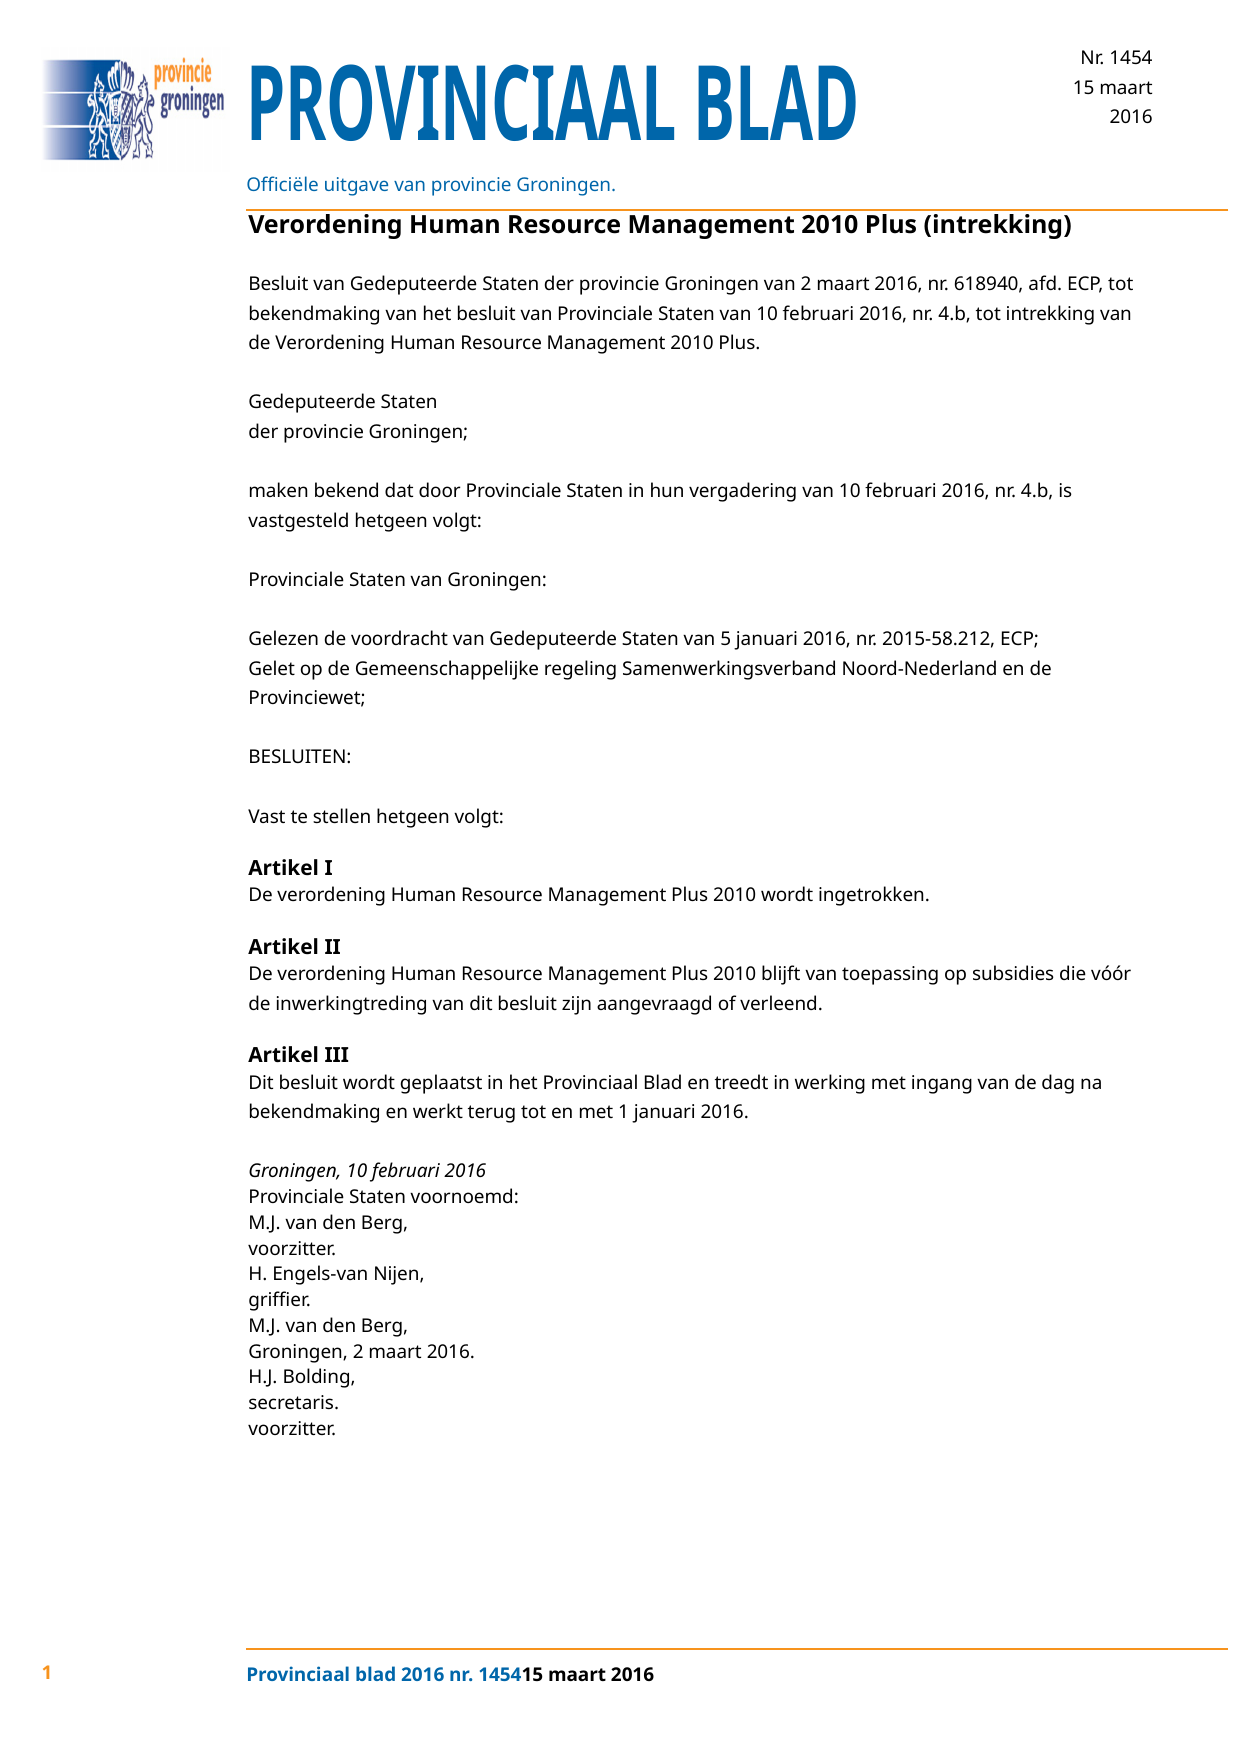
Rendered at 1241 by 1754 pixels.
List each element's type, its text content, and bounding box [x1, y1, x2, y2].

text griffier. [248, 1286, 1152, 1312]
text Gedeputeerde Staten [248, 389, 1152, 414]
text H.J. Bolding, [248, 1363, 1152, 1389]
text Dit besluit wordt geplaatst in het Provinciaal Blad en treedt in werking met ingang van de dag na bekendmaking en werkt terug tot en met 1 januari 2016. [248, 1069, 1152, 1124]
picture [41, 47, 231, 172]
text Artikel I [248, 853, 1152, 882]
text Gelet op de Gemeenschappelijke regeling Samenwerkingsverband Noord-Nederland en de Provinciewet; [248, 655, 1152, 710]
text H. Engels-van Nijen, [248, 1261, 1152, 1286]
text De verordening Human Resource Management Plus 2010 blijft van toepassing op subsidies die vóór de inwerkingtreding van dit besluit zijn aangevraagd of verleend. [248, 961, 1152, 1016]
text Artikel III [248, 1041, 1152, 1069]
text Groningen, 10 februari 2016 [248, 1158, 1152, 1183]
text der provincie Groningen; [248, 418, 1152, 444]
text Artikel II [248, 932, 1152, 961]
text M.J. van den Berg, [248, 1209, 1152, 1235]
text BESLUITEN: [248, 744, 1152, 769]
text Groningen, 2 maart 2016. [248, 1338, 1152, 1363]
text Vast te stellen hetgeen volgt: [248, 803, 1152, 828]
text Provinciale Staten van Groningen: [248, 566, 1152, 592]
text maken bekend dat door Provinciale Staten in hun vergadering van 10 februari 2016, nr. 4.b, is vastgesteld hetgeen volgt: [248, 477, 1152, 533]
text Gelezen de voordracht van Gedeputeerde Staten van 5 januari 2016, nr. 2015-58.212, ECP; [248, 625, 1152, 651]
text Verordening Human Resource Management 2010 Plus (intrekking) [248, 211, 1152, 241]
text De verordening Human Resource Management Plus 2010 wordt ingetrokken. [248, 882, 1152, 907]
text M.J. van den Berg, [248, 1312, 1152, 1338]
text Besluit van Gedeputeerde Staten der provincie Groningen van 2 maart 2016, nr. 618940, afd. ECP, tot bekendmaking van het besluit van Provinciale Staten van 10 februari 2016, nr. 4.b, tot intrekking van de Verordening Human Resource Management 2010 Plus. [248, 270, 1152, 355]
text voorzitter. [248, 1235, 1152, 1261]
text secretaris. [248, 1389, 1152, 1415]
text voorzitter. [248, 1415, 1152, 1441]
text Provinciale Staten voornoemd: [248, 1183, 1152, 1209]
